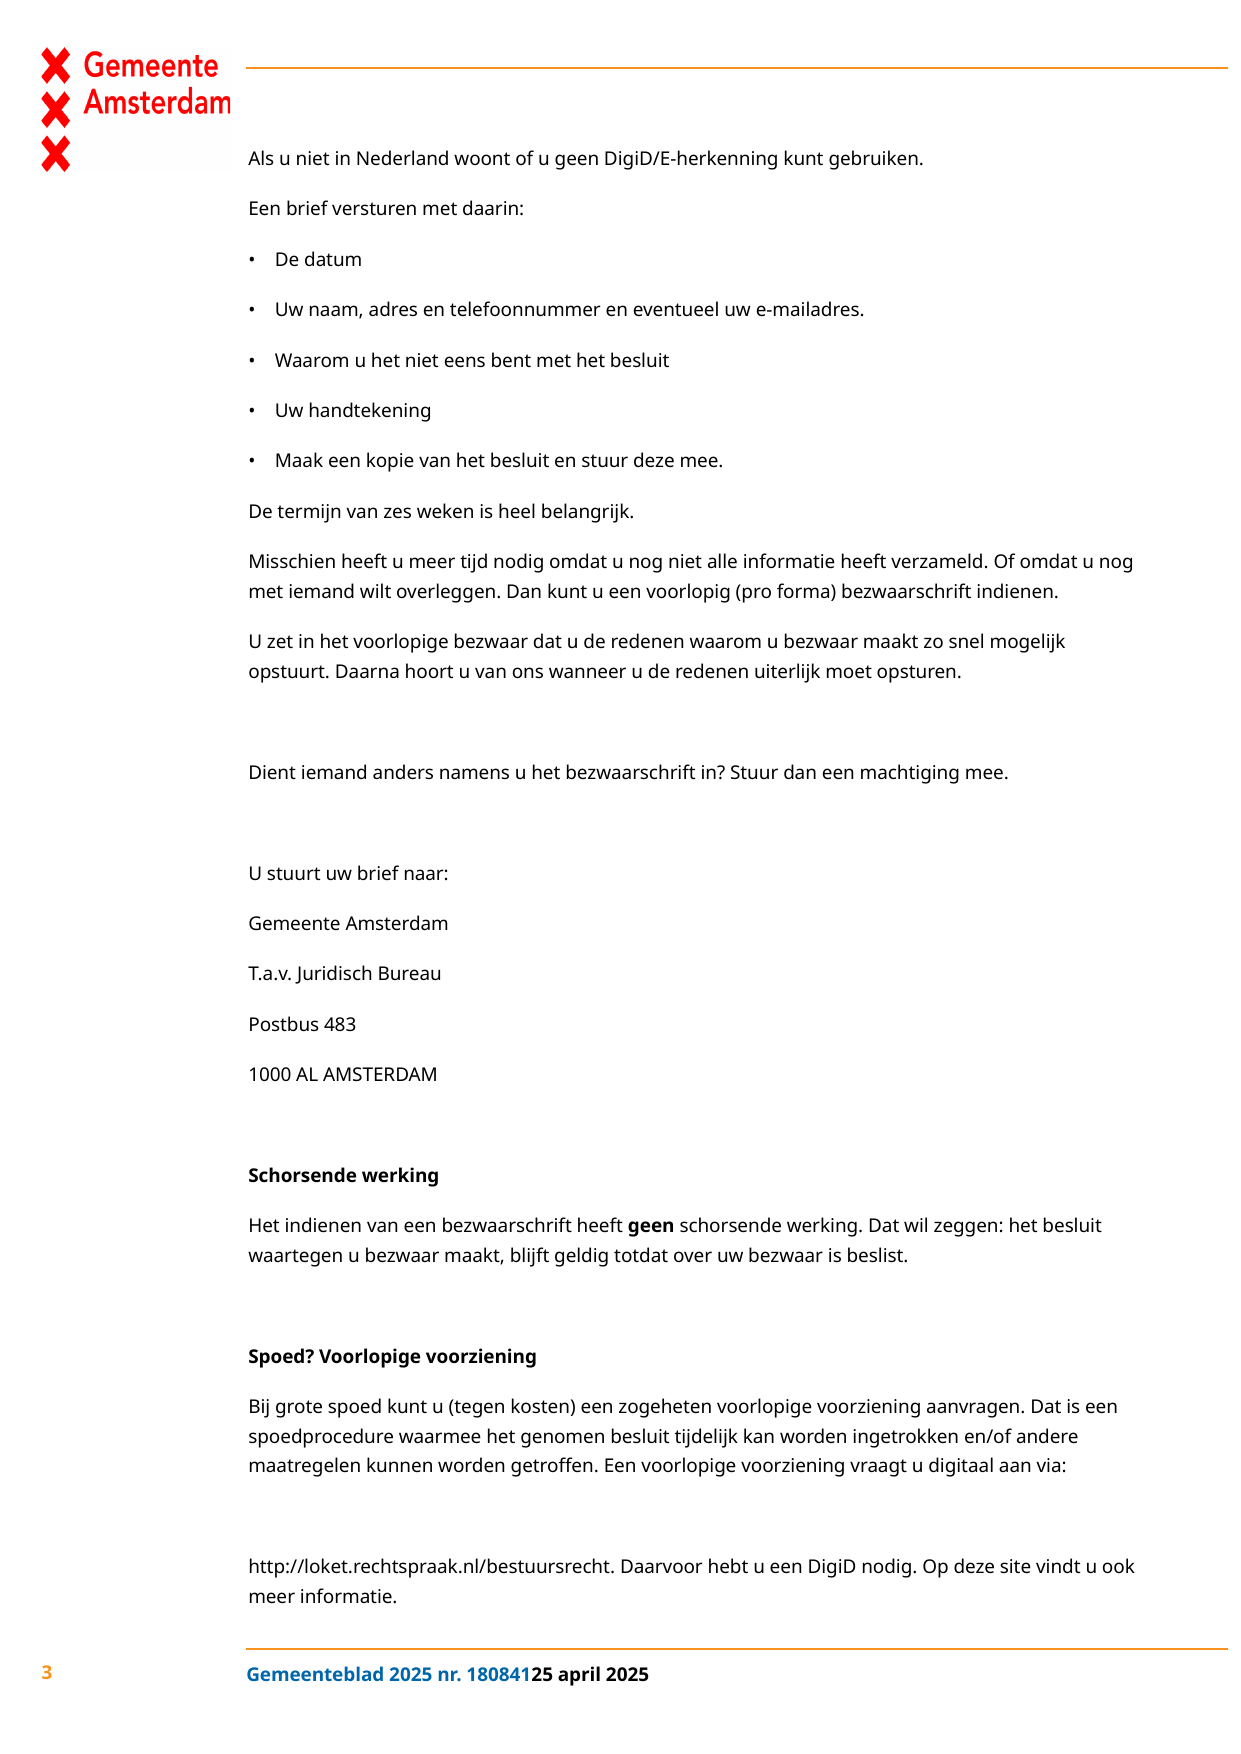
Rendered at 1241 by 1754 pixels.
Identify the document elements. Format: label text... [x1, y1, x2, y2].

text • Maak een kopie van het besluit en stuur deze mee. [248, 448, 1152, 473]
text Spoed? Voorlopige voorziening [248, 1343, 1152, 1369]
text T.a.v. Juridisch Bureau [248, 961, 1152, 986]
text Misschien heeft u meer tijd nodig omdat u nog niet alle informatie heeft verzameld. Of omdat u nog met iemand wilt overleggen. Dan kunt u een voorlopig (pro forma) bezwaarschrift indienen. [248, 548, 1152, 604]
text Als u niet in Nederland woont of u geen DigiD/E-herkenning kunt gebruiken. [248, 145, 1152, 171]
text • De datum [248, 246, 1152, 272]
picture [41, 47, 231, 172]
text Bij grote spoed kunt u (tegen kosten) een zogeheten voorlopige voorziening aanvragen. Dat is een spoedprocedure waarmee het genomen besluit tijdelijk kan worden ingetrokken en/of andere maatregelen kunnen worden getroffen. Een voorlopige voorziening vraagt u digitaal aan via: [248, 1393, 1152, 1478]
text U stuurt uw brief naar: [248, 860, 1152, 886]
text 1000 AL AMSTERDAM [248, 1061, 1152, 1087]
text Postbus 483 [248, 1011, 1152, 1037]
text Het indienen van een bezwaarschrift heeft geen schorsende werking. Dat wil zeggen: het besluit waartegen u bezwaar maakt, blijft geldig totdat over uw bezwaar is beslist. [248, 1213, 1152, 1268]
text • Waarom u het niet eens bent met het besluit [248, 347, 1152, 373]
text Schorsende werking [248, 1162, 1152, 1188]
text • Uw handtekening [248, 397, 1152, 423]
text Een brief versturen met daarin: [248, 196, 1152, 221]
text De termijn van zes weken is heel belangrijk. [248, 498, 1152, 524]
text • Uw naam, adres en telefoonnummer en eventueel uw e-mailadres. [248, 296, 1152, 322]
text Dient iemand anders namens u het bezwaarschrift in? Stuur dan een machtiging mee. [248, 759, 1152, 785]
text Gemeente Amsterdam [248, 910, 1152, 936]
text U zet in het voorlopige bezwaar dat u de redenen waarom u bezwaar maakt zo snel mogelijk opstuurt. Daarna hoort u van ons wanneer u de redenen uiterlijk moet opsturen. [248, 628, 1152, 684]
text http://loket.rechtspraak.nl/bestuursrecht. Daarvoor hebt u een DigiD nodig. Op deze site vindt u ook meer informatie. [248, 1553, 1152, 1609]
